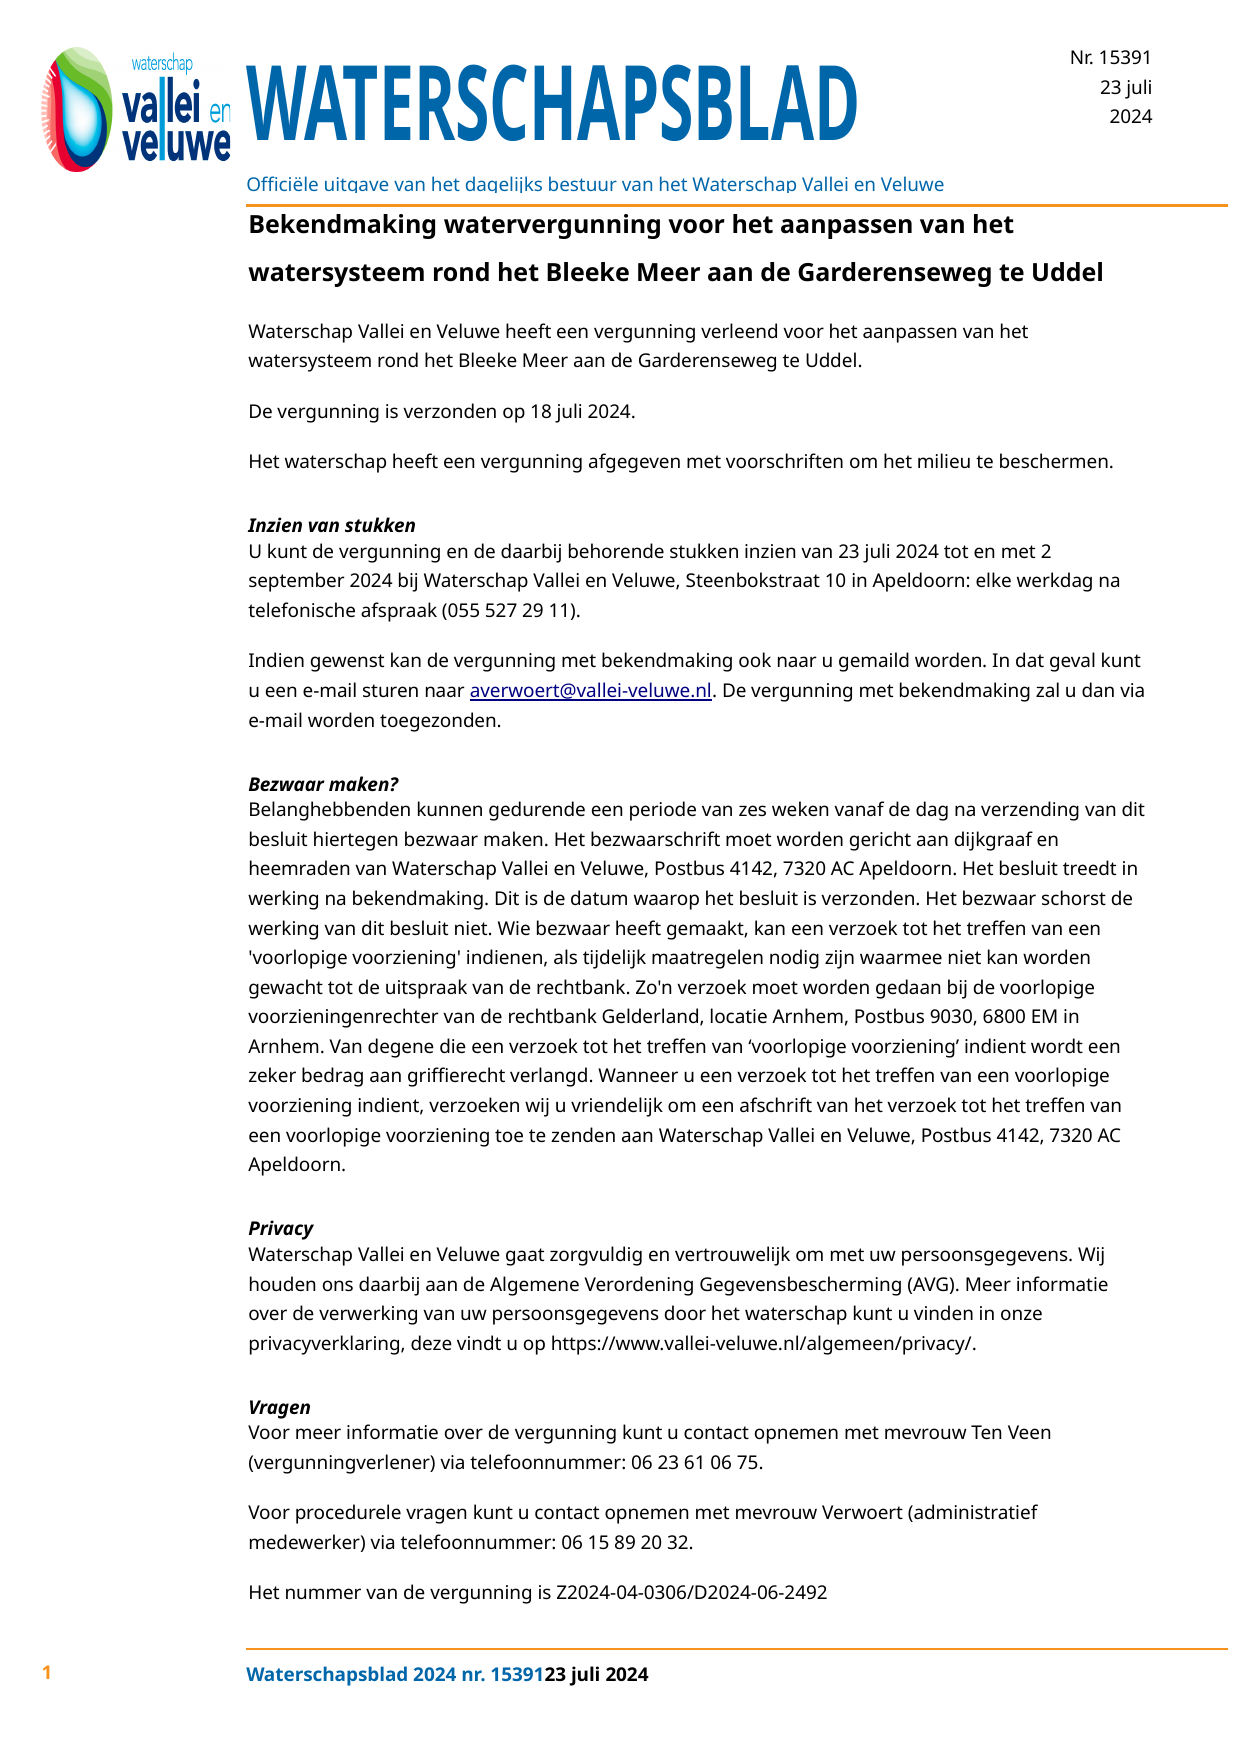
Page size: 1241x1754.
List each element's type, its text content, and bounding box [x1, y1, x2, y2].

text Vragen [248, 1394, 1152, 1419]
text Waterschap Vallei en Veluwe gaat zorgvuldig en vertrouwelijk om met uw persoonsgegevens. Wij houden ons daarbij aan de Algemene Verordening Gegevensbescherming (AVG). Meer informatie over de verwerking van uw persoonsgegevens door het waterschap kunt u vinden in onze privacyverklaring, deze vindt u op https://www.vallei-veluwe.nl/algemeen/privacy/. [248, 1241, 1152, 1356]
text Inzien van stukken [248, 512, 1152, 538]
text Het waterschap heeft een vergunning afgegeven met voorschriften om het milieu te beschermen. [248, 448, 1152, 474]
text Bezwaar maken? [248, 771, 1152, 796]
text Voor procedurele vragen kunt u contact opnemen met mevrouw Verwoert (administratief medewerker) via telefoonnummer: 06 15 89 20 32. [248, 1499, 1152, 1555]
text Voor meer informatie over de vergunning kunt u contact opnemen met mevrouw Ten Veen (vergunningverlener) via telefoonnummer: 06 23 61 06 75. [248, 1419, 1152, 1475]
text Waterschap Vallei en Veluwe heeft een vergunning verleend voor het aanpassen van het watersysteem rond het Bleeke Meer aan de Garderenseweg te Uddel. [248, 318, 1152, 373]
text Indien gewenst kan de vergunning met bekendmaking ook naar u gemaild worden. In dat geval kunt u een e-mail sturen naar averwoert@vallei-veluwe.nl. De vergunning met bekendmaking zal u dan via e-mail worden toegezonden. [248, 648, 1152, 732]
picture [41, 47, 231, 172]
text U kunt de vergunning en de daarbij behorende stukken inzien van 23 juli 2024 tot en met 2 september 2024 bij Waterschap Vallei en Veluwe, Steenbokstraat 10 in Apeldoorn: elke werkdag na telefonische afspraak (055 527 29 11). [248, 538, 1152, 623]
text Het nummer van de vergunning is Z2024-04-0306/D2024-06-2492 [248, 1579, 1152, 1605]
text De vergunning is verzonden op 18 juli 2024. [248, 398, 1152, 424]
text Bekendmaking watervergunning voor het aanpassen van het watersysteem rond het Bleeke Meer aan de Garderenseweg te Uddel [248, 207, 1152, 288]
text Privacy [248, 1215, 1152, 1241]
text Belanghebbenden kunnen gedurende een periode van zes weken vanaf de dag na verzending van dit besluit hiertegen bezwaar maken. Het bezwaarschrift moet worden gericht aan dijkgraaf en heemraden van Waterschap Vallei en Veluwe, Postbus 4142, 7320 AC Apeldoorn. Het besluit treedt in werking na bekendmaking. Dit is de datum waarop het besluit is verzonden. Het bezwaar schorst de werking van dit besluit niet. Wie bezwaar heeft gemaakt, kan een verzoek tot het treffen van een 'voorlopige voorziening' indienen, als tijdelijk maatregelen nodig zijn waarmee niet kan worden gewacht tot de uitspraak van de rechtbank. Zo'n verzoek moet worden gedaan bij de voorlopige voorzieningenrechter van de rechtbank Gelderland, locatie Arnhem, Postbus 9030, 6800 EM in Arnhem. Van degene die een verzoek tot het treffen van ‘voorlopige voorziening’ indient wordt een zeker bedrag aan griffierecht verlangd. Wanneer u een verzoek tot het treffen van een voorlopige voorziening indient, verzoeken wij u vriendelijk om een afschrift van het verzoek tot het treffen van een voorlopige voorziening toe te zenden aan Waterschap Vallei en Veluwe, Postbus 4142, 7320 AC Apeldoorn. [248, 796, 1152, 1177]
